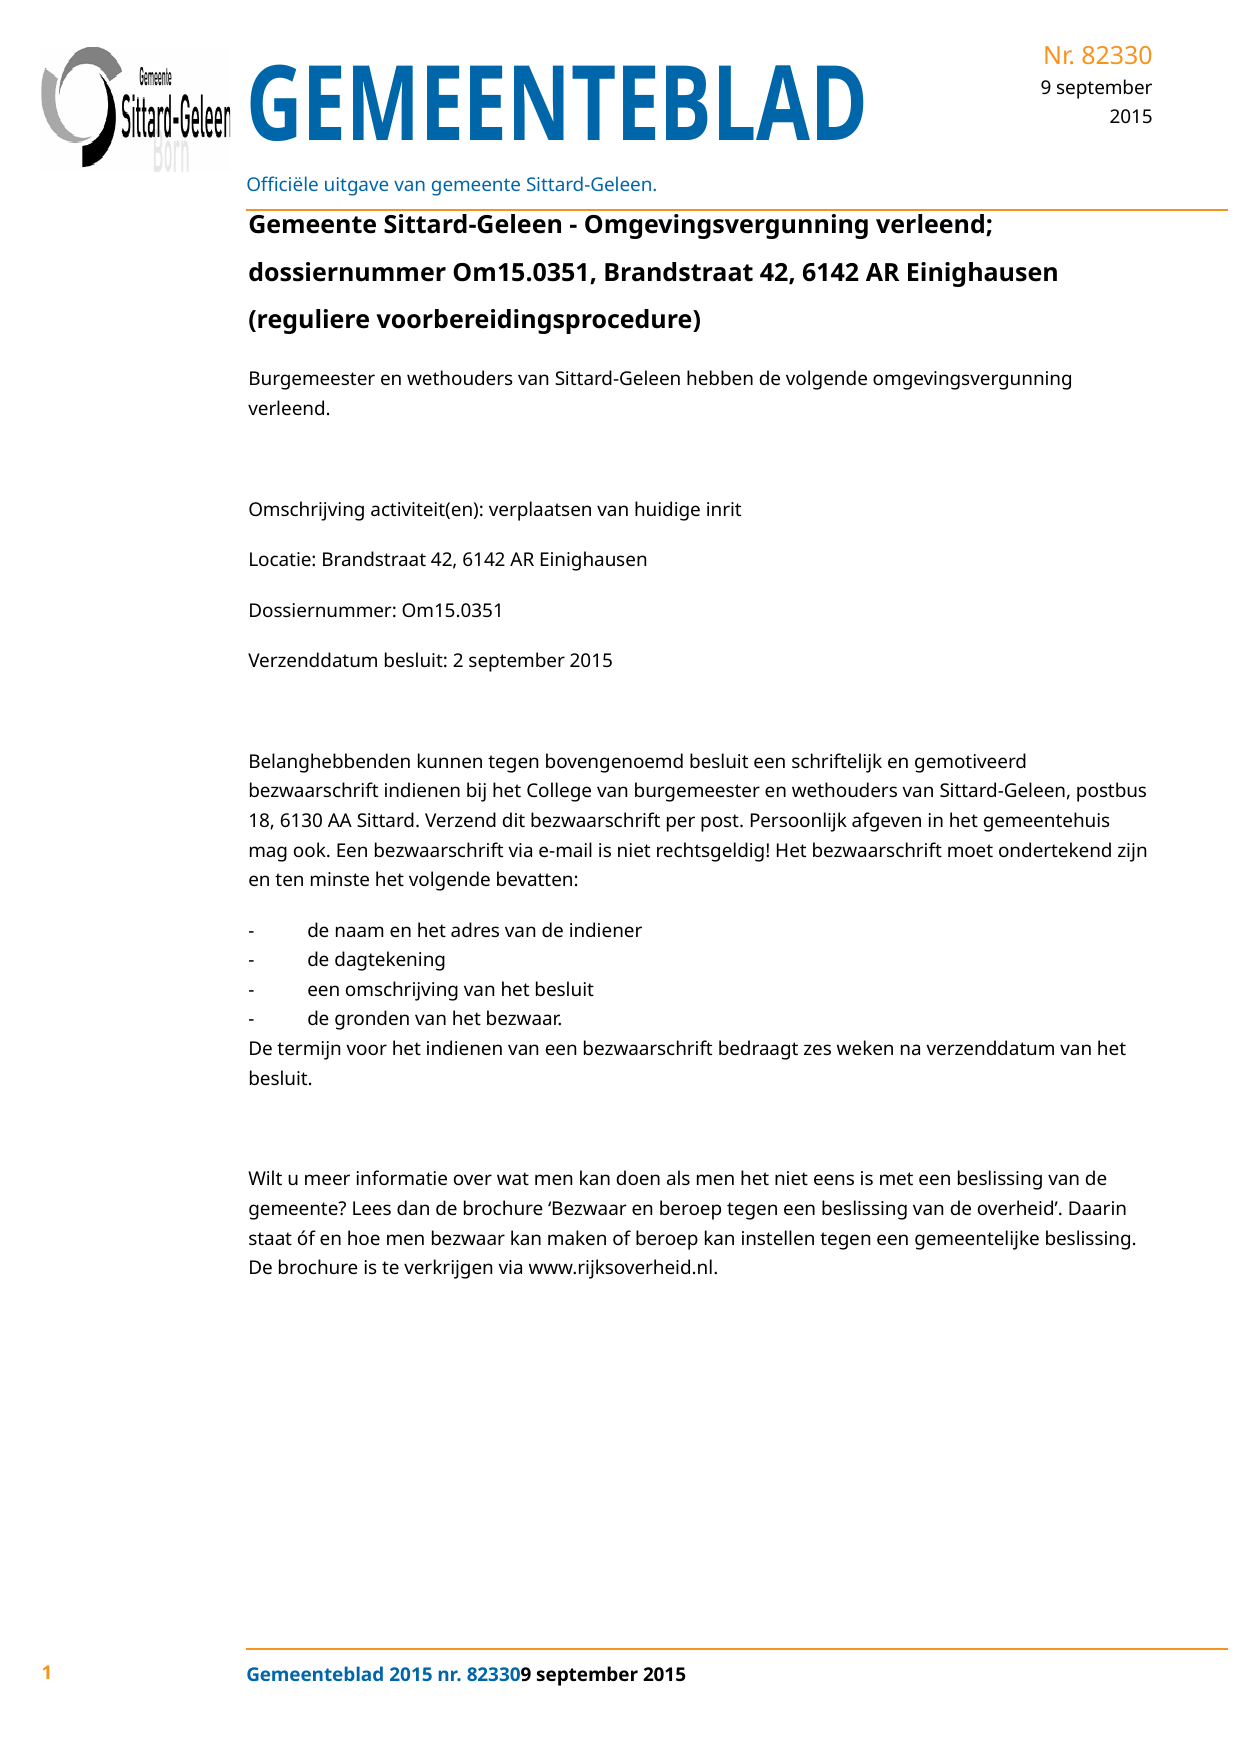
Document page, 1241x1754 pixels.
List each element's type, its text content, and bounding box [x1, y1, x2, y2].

text Burgemeester en wethouders van Sittard-Geleen hebben de volgende omgevingsvergunning verleend. [248, 366, 1152, 421]
text De termijn voor het indienen van een bezwaarschrift bedraagt zes weken na verzenddatum van het besluit. [248, 1035, 1152, 1090]
text Gemeente Sittard-Geleen - Omgevingsvergunning verleend; dossiernummer Om15.0351, Brandstraat 42, 6142 AR Einighausen (reguliere voorbereidingsprocedure) [248, 211, 1152, 336]
text Wilt u meer informatie over wat men kan doen als men het niet eens is met een beslissing van de gemeente? Lees dan de brochure ‘Bezwaar en beroep tegen een beslissing van de overheid’. Daarin staat óf en hoe men bezwaar kan maken of beroep kan instellen tegen een gemeentelijke beslissing. De brochure is te verkrijgen via www.rijksoverheid.nl. [248, 1166, 1152, 1280]
text Verzenddatum besluit: 2 september 2015 [248, 647, 1152, 673]
list een omschrijving van het besluit [248, 976, 1152, 1002]
list de dagtekening [248, 946, 1152, 972]
text Belanghebbenden kunnen tegen bovengenoemd besluit een schriftelijk en gemotiveerd bezwaarschrift indienen bij het College van burgemeester en wethouders van Sittard-Geleen, postbus 18, 6130 AA Sittard. Verzend dit bezwaarschrift per post. Persoonlijk afgeven in het gemeentehuis mag ook. Een bezwaarschrift via e-mail is niet rechtsgeldig! Het bezwaarschrift moet ondertekend zijn en ten minste het volgende bevatten: [248, 748, 1152, 892]
text Dossiernummer: Om15.0351 [248, 597, 1152, 622]
text Omschrijving activiteit(en): verplaatsen van huidige inrit [248, 496, 1152, 522]
list de gronden van het bezwaar. [248, 1006, 1152, 1031]
text Locatie: Brandstraat 42, 6142 AR Einighausen [248, 546, 1152, 572]
list de naam en het adres van de indiener [248, 917, 1152, 942]
picture [41, 47, 231, 172]
